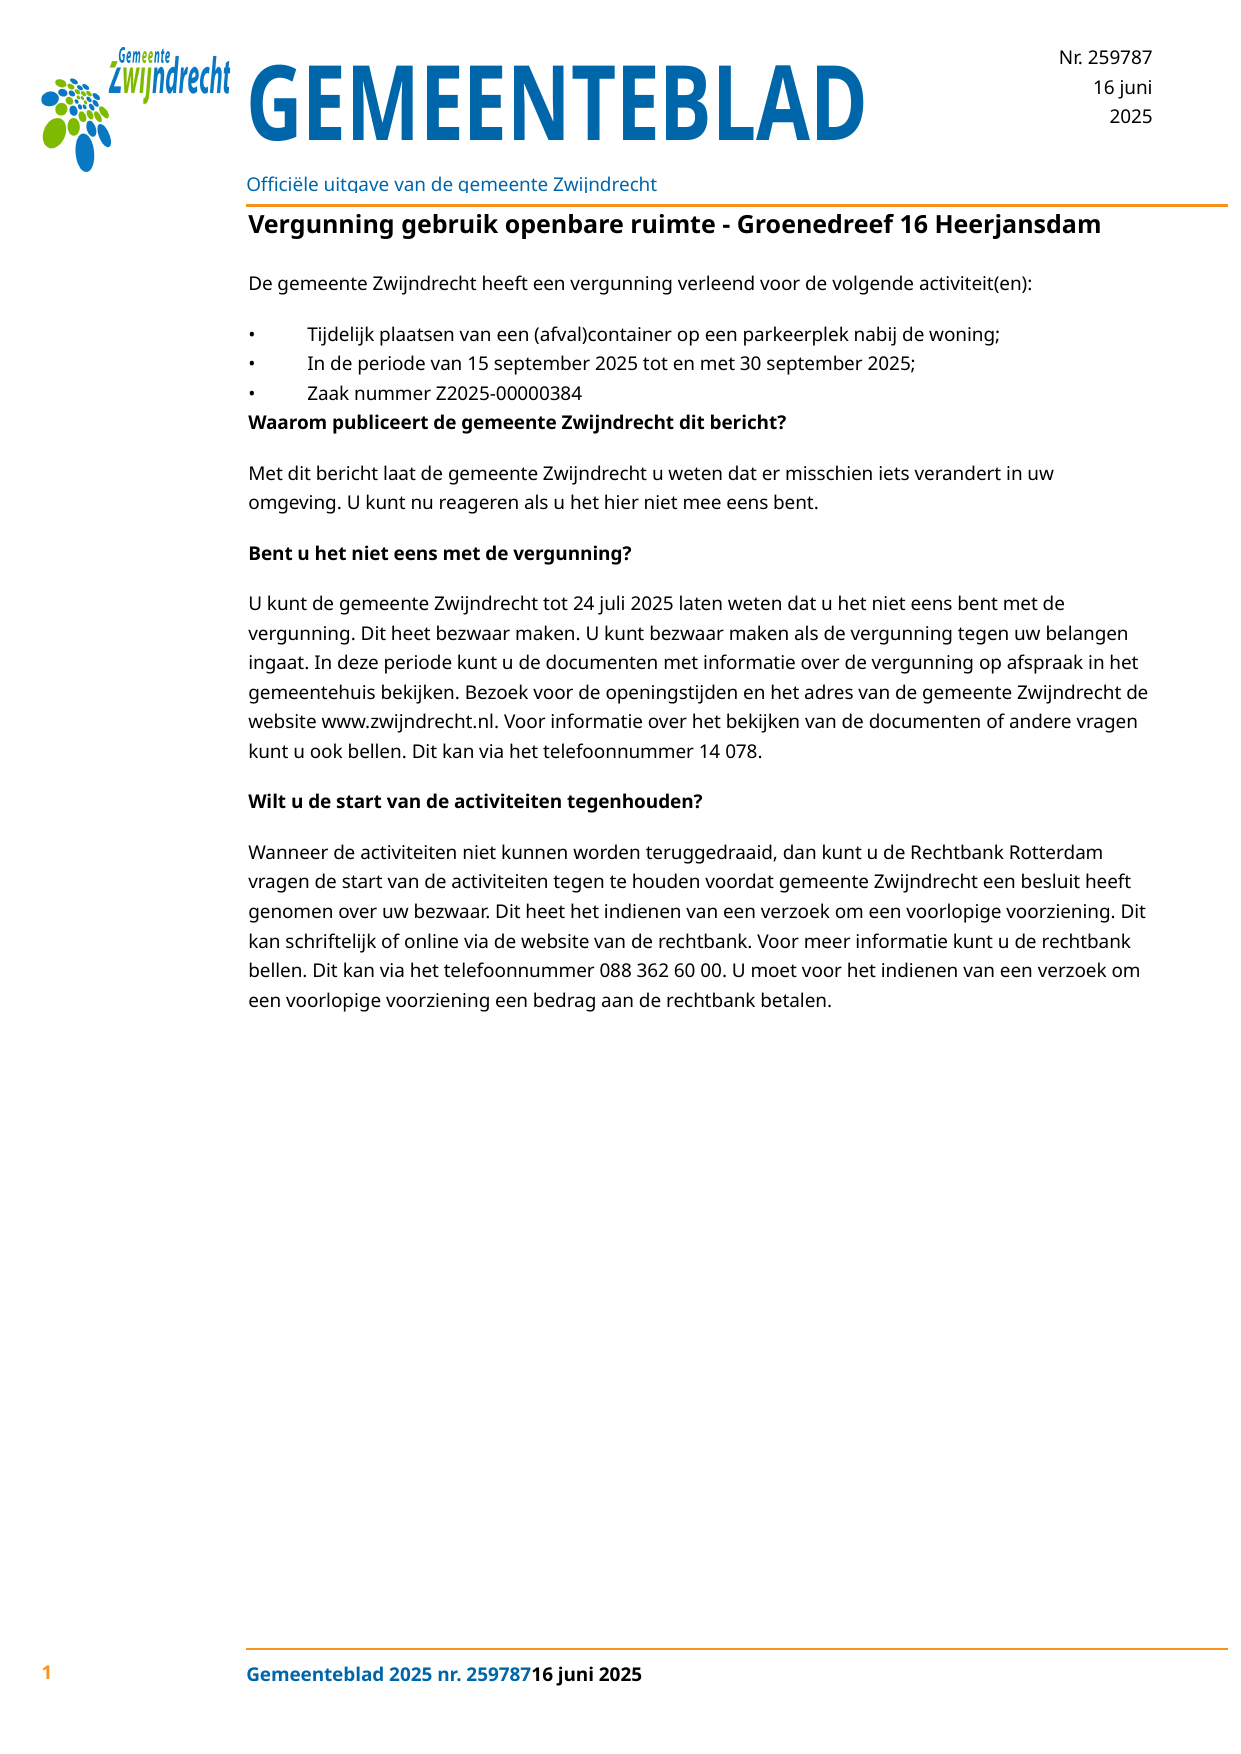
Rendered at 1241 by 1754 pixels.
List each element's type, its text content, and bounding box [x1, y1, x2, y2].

text Bent u het niet eens met de vergunning? [248, 540, 1152, 566]
list Tijdelijk plaatsen van een (afval)container op een parkeerplek nabij de woning; [248, 321, 1152, 346]
text De gemeente Zwijndrecht heeft een vergunning verleend voor de volgende activiteit(en): [248, 270, 1152, 296]
list In de periode van 15 september 2025 tot en met 30 september 2025; [248, 350, 1152, 376]
text Wanneer de activiteiten niet kunnen worden teruggedraaid, dan kunt u de Rechtbank Rotterdam vragen de start van de activiteiten tegen te houden voordat gemeente Zwijndrecht een besluit heeft genomen over uw bezwaar. Dit heet het indienen van een verzoek om een voorlopige voorziening. Dit kan schriftelijk of online via de website van de rechtbank. Voor meer informatie kunt u de rechtbank bellen. Dit kan via het telefoonnummer 088 362 60 00. U moet voor het indienen van een verzoek om een voorlopige voorziening een bedrag aan de rechtbank betalen. [248, 839, 1152, 1013]
list Zaak nummer Z2025-00000384 [248, 380, 1152, 406]
text Met dit bericht laat de gemeente Zwijndrecht u weten dat er misschien iets verandert in uw omgeving. U kunt nu reageren als u het hier niet mee eens bent. [248, 460, 1152, 515]
text Vergunning gebruik openbare ruimte - Groenedreef 16 Heerjansdam [248, 207, 1152, 241]
text U kunt de gemeente Zwijndrecht tot 24 juli 2025 laten weten dat u het niet eens bent met de vergunning. Dit heet bezwaar maken. U kunt bezwaar maken als de vergunning tegen uw belangen ingaat. In deze periode kunt u de documenten met informatie over de vergunning op afspraak in het gemeentehuis bekijken. Bezoek voor de openingstijden en het adres van de gemeente Zwijndrecht de website www.zwijndrecht.nl. Voor informatie over het bekijken van de documenten of andere vragen kunt u ook bellen. Dit kan via het telefoonnummer 14 078. [248, 590, 1152, 764]
text Waarom publiceert de gemeente Zwijndrecht dit bericht? [248, 409, 1152, 435]
picture [41, 47, 231, 172]
text Wilt u de start van de activiteiten tegenhouden? [248, 789, 1152, 814]
